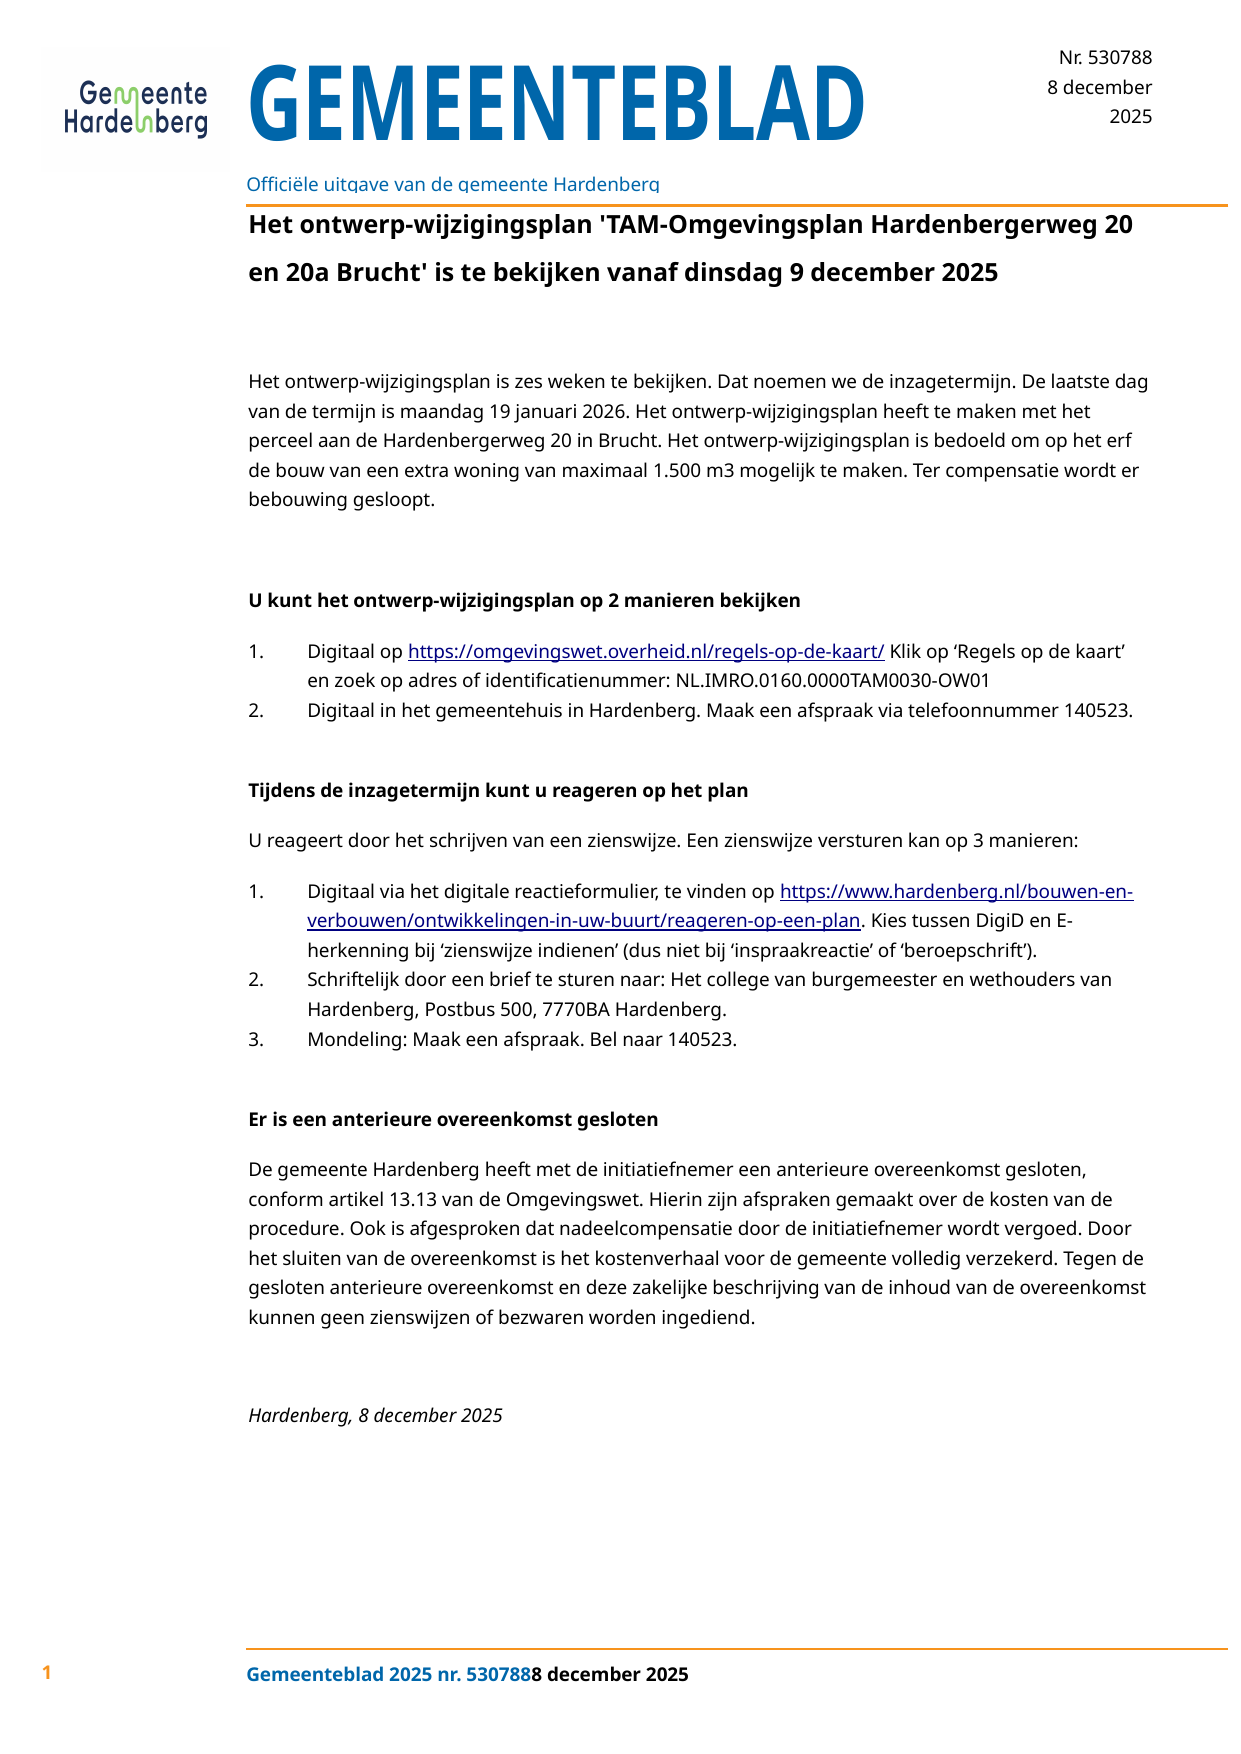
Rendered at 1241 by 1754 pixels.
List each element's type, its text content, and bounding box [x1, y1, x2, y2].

text Tijdens de inzagetermijn kunt u reageren op het plan [248, 777, 1152, 803]
text U reageert door het schrijven van een zienswijze. Een zienswijze versturen kan op 3 manieren: [248, 827, 1152, 853]
list Digitaal op https://omgevingswet.overheid.nl/regels-op-de-kaart/ Klik op ‘Regels op de kaart’ en zoek op adres of identificatienummer: NL.IMRO.0160.0000TAM0030-OW01 [248, 638, 1152, 693]
text Het ontwerp-wijzigingsplan 'TAM-Omgevingsplan Hardenbergerweg 20 en 20a Brucht' is te bekijken vanaf dinsdag 9 december 2025 [248, 207, 1152, 288]
list Mondeling: Maak een afspraak. Bel naar 140523. [248, 1026, 1152, 1052]
picture [41, 47, 231, 172]
text U kunt het ontwerp-wijzigingsplan op 2 manieren bekijken [248, 587, 1152, 613]
text Het ontwerp-wijzigingsplan is zes weken te bekijken. Dat noemen we de inzagetermijn. De laatste dag van de termijn is maandag 19 januari 2026. Het ontwerp-wijzigingsplan heeft te maken met het perceel aan de Hardenbergerweg 20 in Brucht. Het ontwerp-wijzigingsplan is bedoeld om op het erf de bouw van een extra woning van maximaal 1.500 m3 mogelijk te maken. Ter compensatie wordt er bebouwing gesloopt. [248, 368, 1152, 512]
text De gemeente Hardenberg heeft met de initiatiefnemer een anterieure overeenkomst gesloten, conform artikel 13.13 van de Omgevingswet. Hierin zijn afspraken gemaakt over de kosten van de procedure. Ook is afgesproken dat nadeelcompensatie door de initiatiefnemer wordt vergoed. Door het sluiten van de overeenkomst is het kostenverhaal voor de gemeente volledig verzekerd. Tegen de gesloten anterieure overeenkomst en deze zakelijke beschrijving van de inhoud van de overeenkomst kunnen geen zienswijzen of bezwaren worden ingediend. [248, 1156, 1152, 1330]
text Er is een anterieure overeenkomst gesloten [248, 1106, 1152, 1132]
text Hardenberg, 8 december 2025 [248, 1402, 1152, 1428]
list Schriftelijk door een brief te sturen naar: Het college van burgemeester en wethouders van Hardenberg, Postbus 500, 7770BA Hardenberg. [248, 967, 1152, 1022]
list Digitaal via het digitale reactieformulier, te vinden op https://www.hardenberg.nl/bouwen-en-verbouwen/ontwikkelingen-in-uw-buurt/reageren-op-een-plan. Kies tussen DigiD en E-herkenning bij ‘zienswijze indienen’ (dus niet bij ‘inspraakreactie’ of ‘beroepschrift’). [248, 878, 1152, 963]
list Digitaal in het gemeentehuis in Hardenberg. Maak een afspraak via telefoonnummer 140523. [248, 697, 1152, 723]
